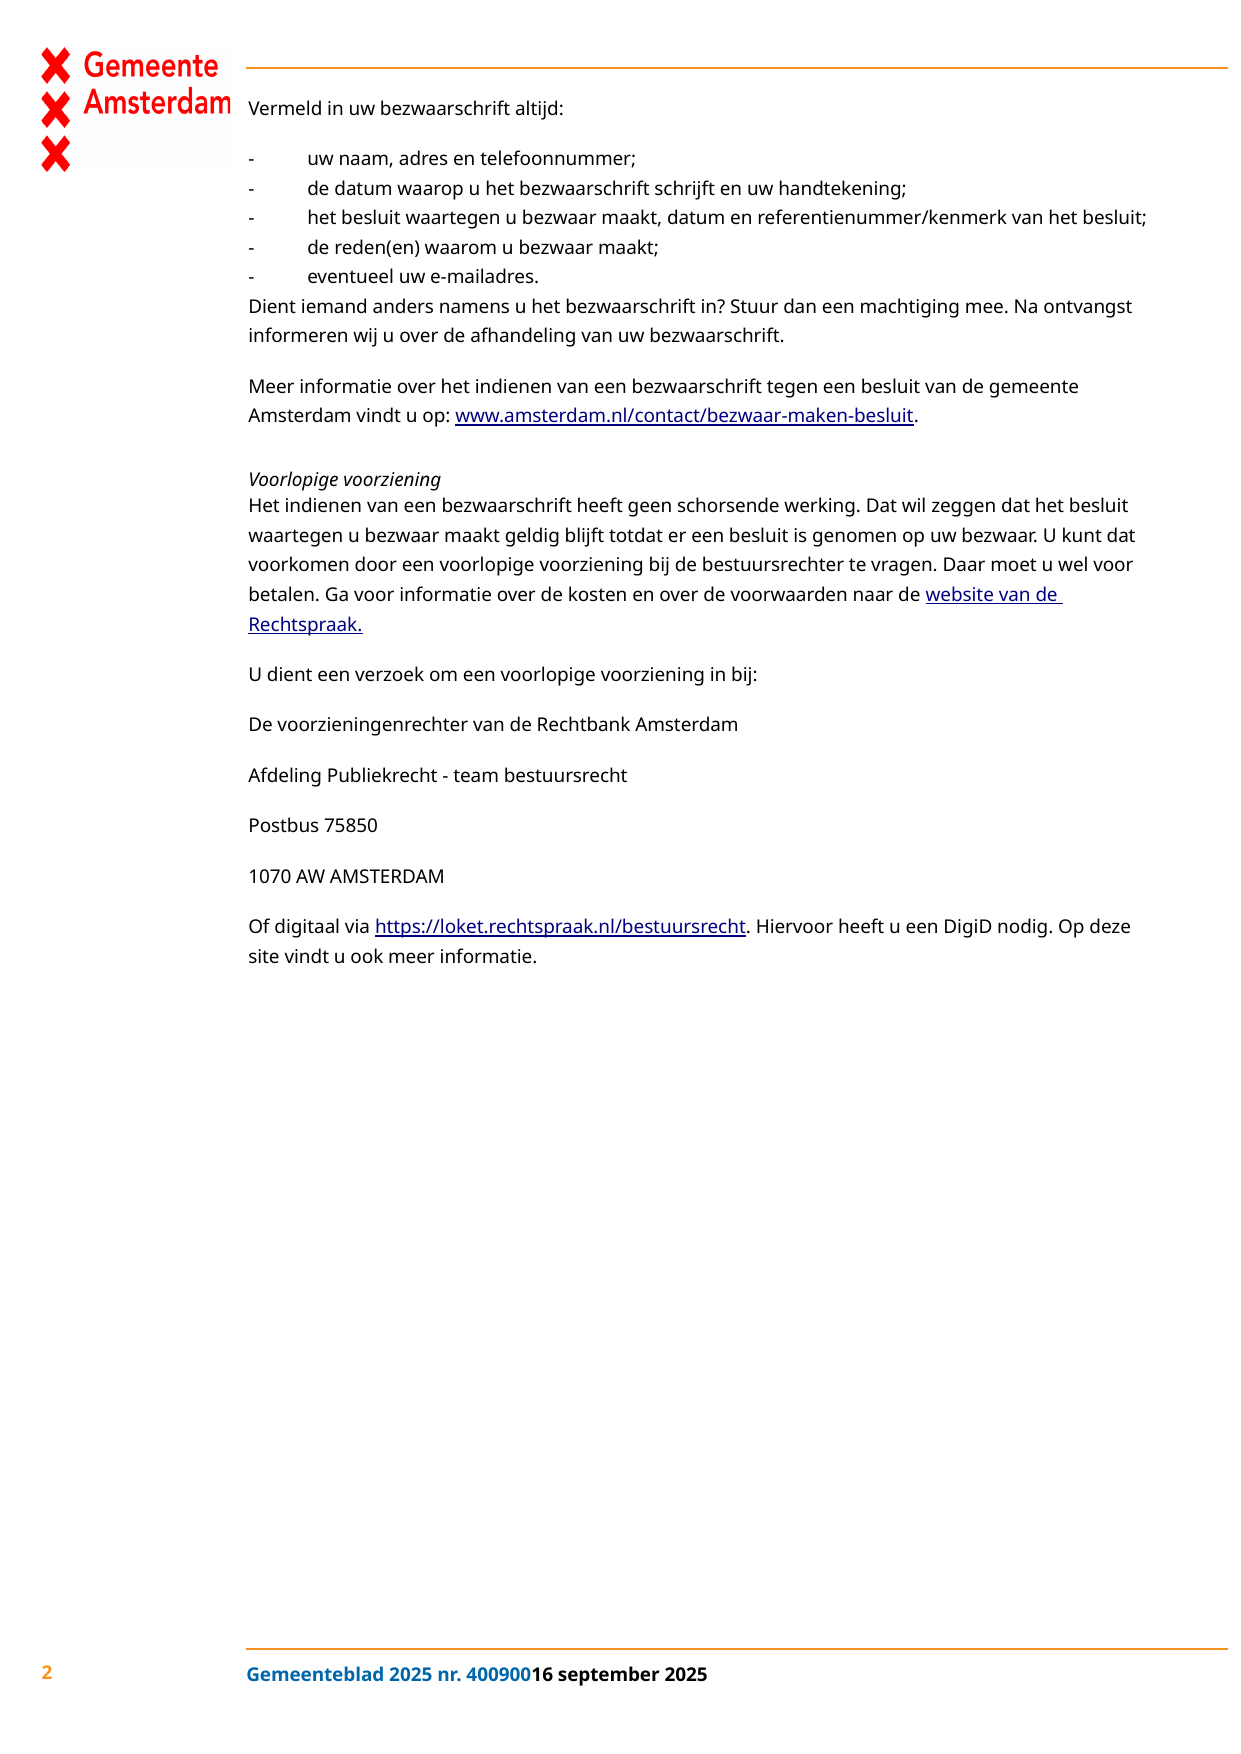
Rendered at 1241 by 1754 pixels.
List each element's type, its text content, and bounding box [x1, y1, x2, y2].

text Postbus 75850 [248, 812, 1152, 838]
picture [41, 47, 231, 172]
text De voorzieningenrechter van de Rechtbank Amsterdam [248, 712, 1152, 737]
text Afdeling Publiekrecht - team bestuursrecht [248, 762, 1152, 788]
list de reden(en) waarom u bezwaar maakt; [248, 234, 1152, 260]
text Het indienen van een bezwaarschrift heeft geen schorsende werking. Dat wil zeggen dat het besluit waartegen u bezwaar maakt geldig blijft totdat er een besluit is genomen op uw bezwaar. U kunt dat voorkomen door een voorlopige voorziening bij de bestuursrechter te vragen. Daar moet u wel voor betalen. Ga voor informatie over de kosten en over de voorwaarden naar de website van de Rechtspraak. [248, 492, 1152, 636]
text 1070 AW AMSTERDAM [248, 863, 1152, 888]
list het besluit waartegen u bezwaar maakt, datum en referentienummer/kenmerk van het besluit; [248, 204, 1152, 230]
list eventueel uw e-mailadres. [248, 263, 1152, 289]
list de datum waarop u het bezwaarschrift schrijft en uw handtekening; [248, 175, 1152, 201]
text Dient iemand anders namens u het bezwaarschrift in? Stuur dan een machtiging mee. Na ontvangst informeren wij u over de afhandeling van uw bezwaarschrift. [248, 293, 1152, 348]
text Meer informatie over het indienen van een bezwaarschrift tegen een besluit van de gemeente Amsterdam vindt u op: www.amsterdam.nl/contact/bezwaar-maken-besluit. [248, 373, 1152, 428]
text U dient een verzoek om een voorlopige voorziening in bij: [248, 661, 1152, 687]
text Of digitaal via https://loket.rechtspraak.nl/bestuursrecht. Hiervoor heeft u een DigiD nodig. Op deze site vindt u ook meer informatie. [248, 913, 1152, 968]
text Vermeld in uw bezwaarschrift altijd: [248, 95, 1152, 121]
text Voorlopige voorziening [248, 467, 1152, 492]
list uw naam, adres en telefoonnummer; [248, 145, 1152, 171]
